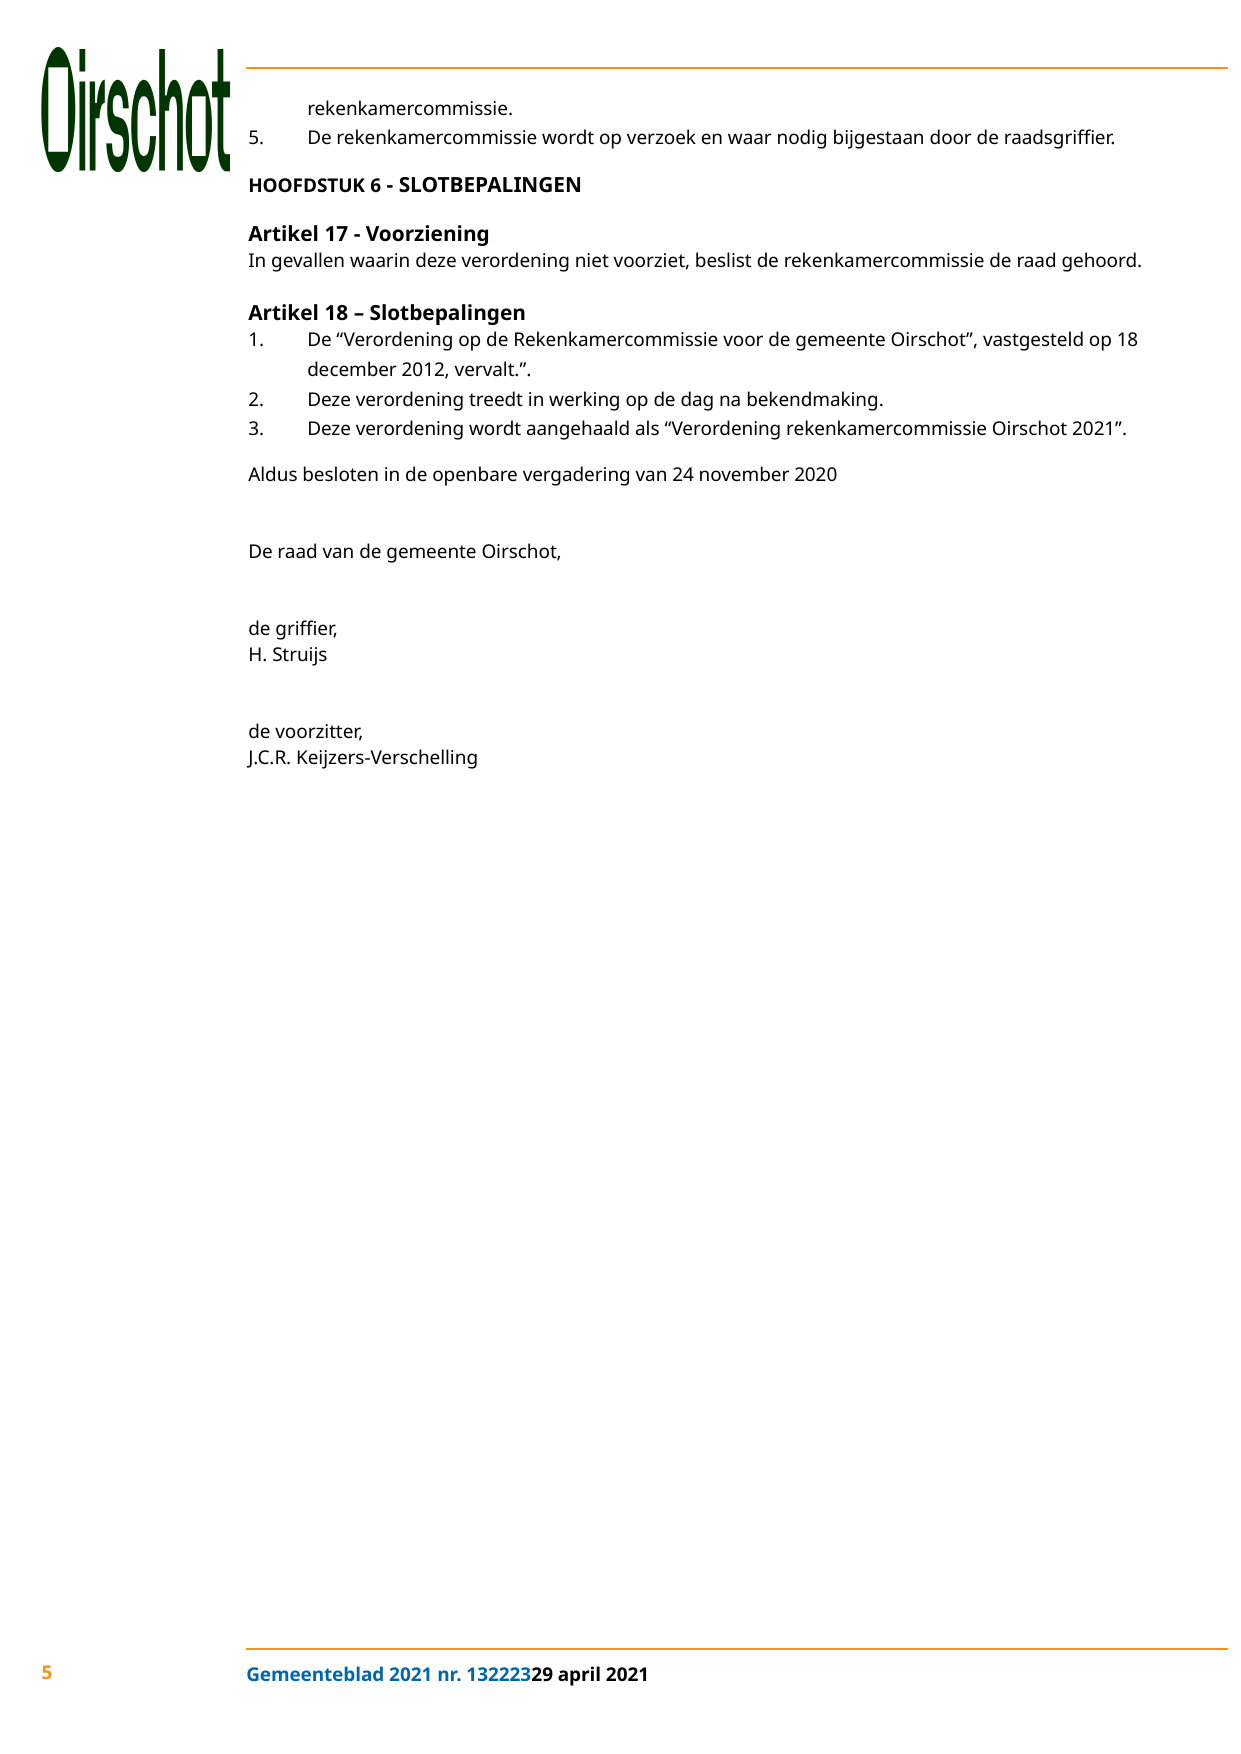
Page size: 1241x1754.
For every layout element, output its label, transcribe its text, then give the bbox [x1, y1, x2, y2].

text H. Struijs [248, 641, 1152, 667]
picture [41, 47, 231, 172]
list De “Verordening op de Rekenkamercommissie voor de gemeente Oirschot”, vastgesteld op 18 december 2012, vervalt.”. [248, 327, 1152, 382]
text HOOFDSTUK 6 - SLOTBEPALINGEN [248, 170, 1152, 198]
text de griffier, [248, 615, 1152, 641]
text In gevallen waarin deze verordening niet voorziet, beslist de rekenkamercommissie de raad gehoord. [248, 248, 1152, 273]
text Aldus besloten in de openbare vergadering van 24 november 2020 [248, 461, 1152, 487]
text Artikel 17 - Voorziening [248, 219, 1152, 248]
text De raad van de gemeente Oirschot, [248, 538, 1152, 564]
text Artikel 18 – Slotbepalingen [248, 298, 1152, 327]
text de voorzitter, [248, 718, 1152, 744]
text J.C.R. Keijzers-Verschelling [248, 744, 1152, 770]
list Deze verordening wordt aangehaald als “Verordening rekenkamercommissie Oirschot 2021”. [248, 415, 1152, 441]
list Deze verordening treedt in werking op de dag na bekendmaking. [248, 386, 1152, 411]
list De rekenkamercommissie wordt op verzoek en waar nodig bijgestaan door de raadsgriffier. [248, 124, 1152, 150]
list rekenkamercommissie. [248, 95, 1152, 121]
